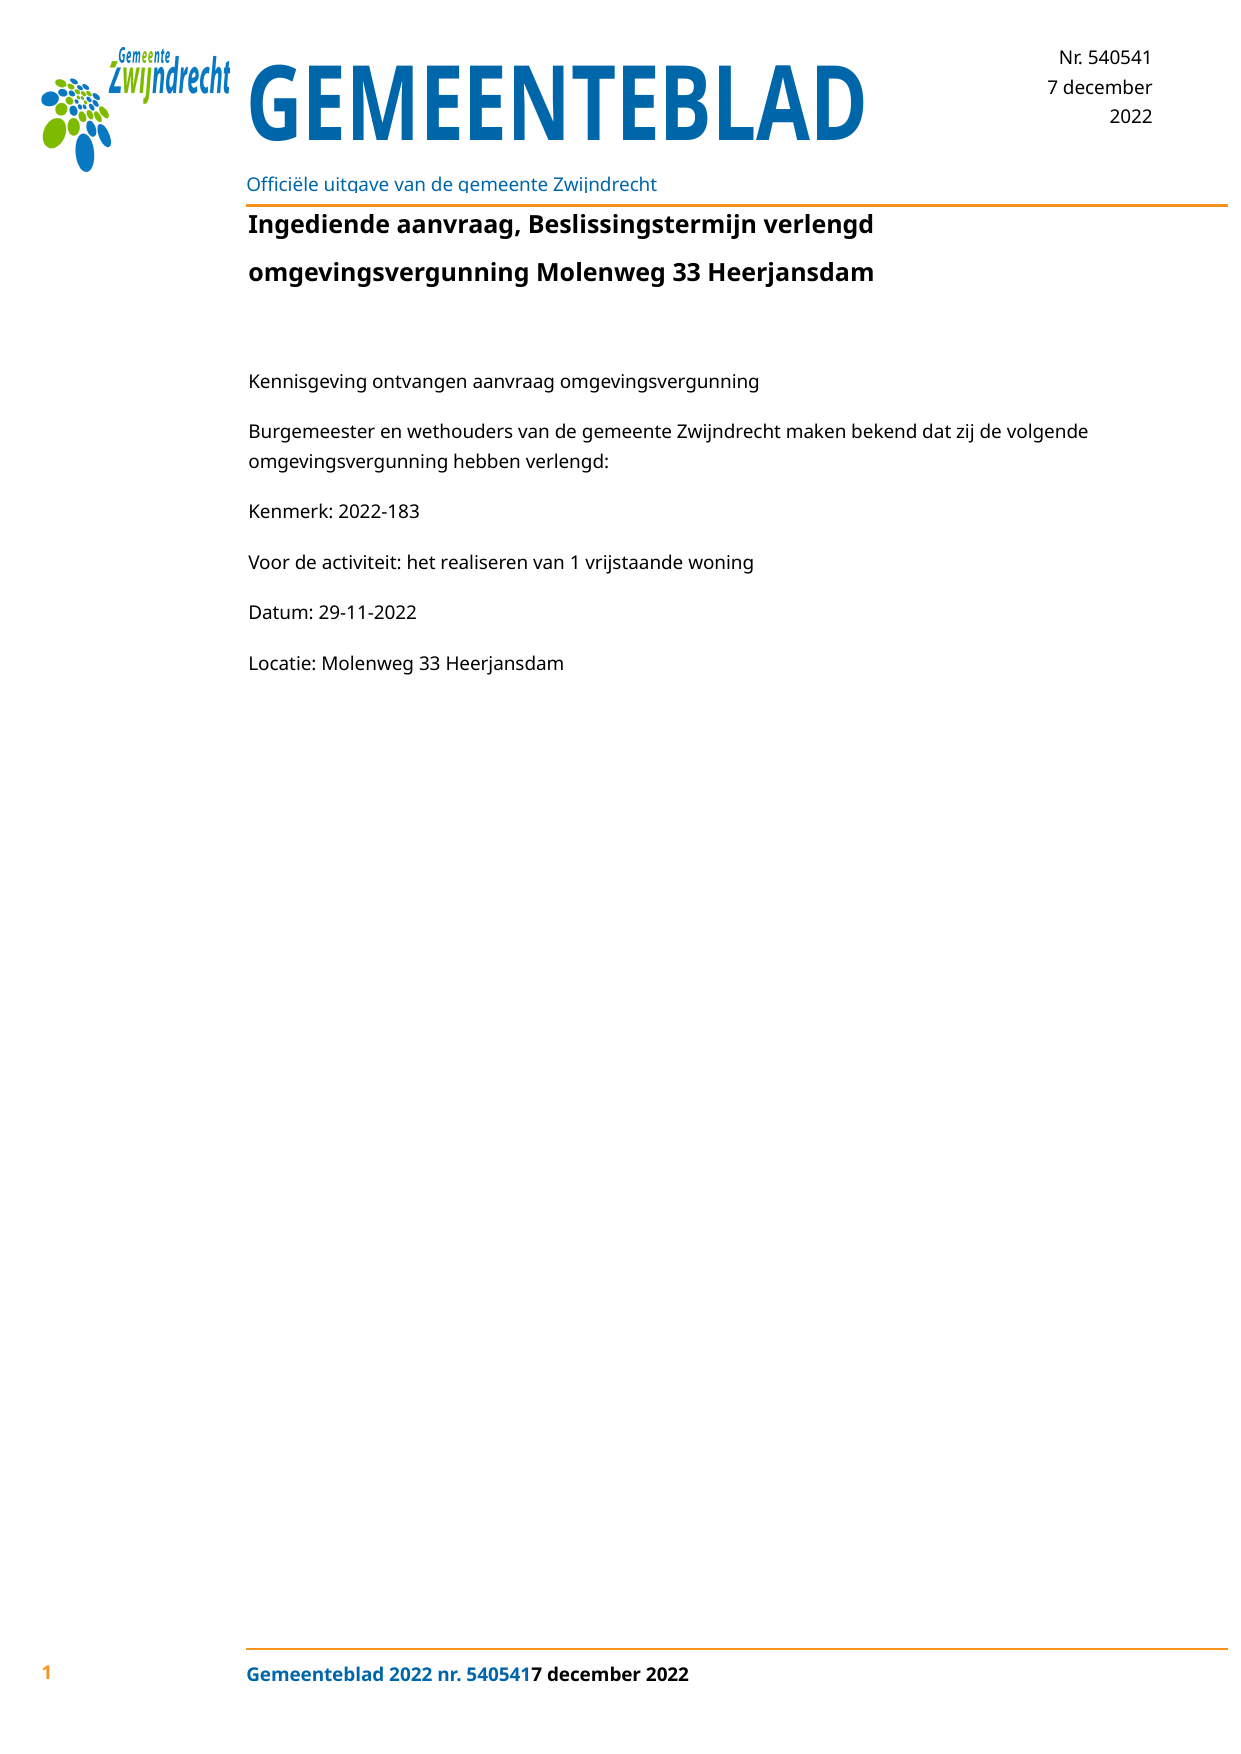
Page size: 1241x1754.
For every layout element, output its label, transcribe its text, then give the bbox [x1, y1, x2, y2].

text Kennisgeving ontvangen aanvraag omgevingsvergunning [248, 368, 1152, 394]
text Locatie: Molenweg 33 Heerjansdam [248, 650, 1152, 676]
text Ingediende aanvraag, Beslissingstermijn verlengd omgevingsvergunning Molenweg 33 Heerjansdam [248, 207, 1152, 288]
text Burgemeester en wethouders van de gemeente Zwijndrecht maken bekend dat zij de volgende omgevingsvergunning hebben verlengd: [248, 419, 1152, 474]
text Datum: 29-11-2022 [248, 599, 1152, 625]
text Voor de activiteit: het realiseren van 1 vrijstaande woning [248, 549, 1152, 575]
picture [41, 47, 231, 172]
text Kenmerk: 2022-183 [248, 499, 1152, 524]
